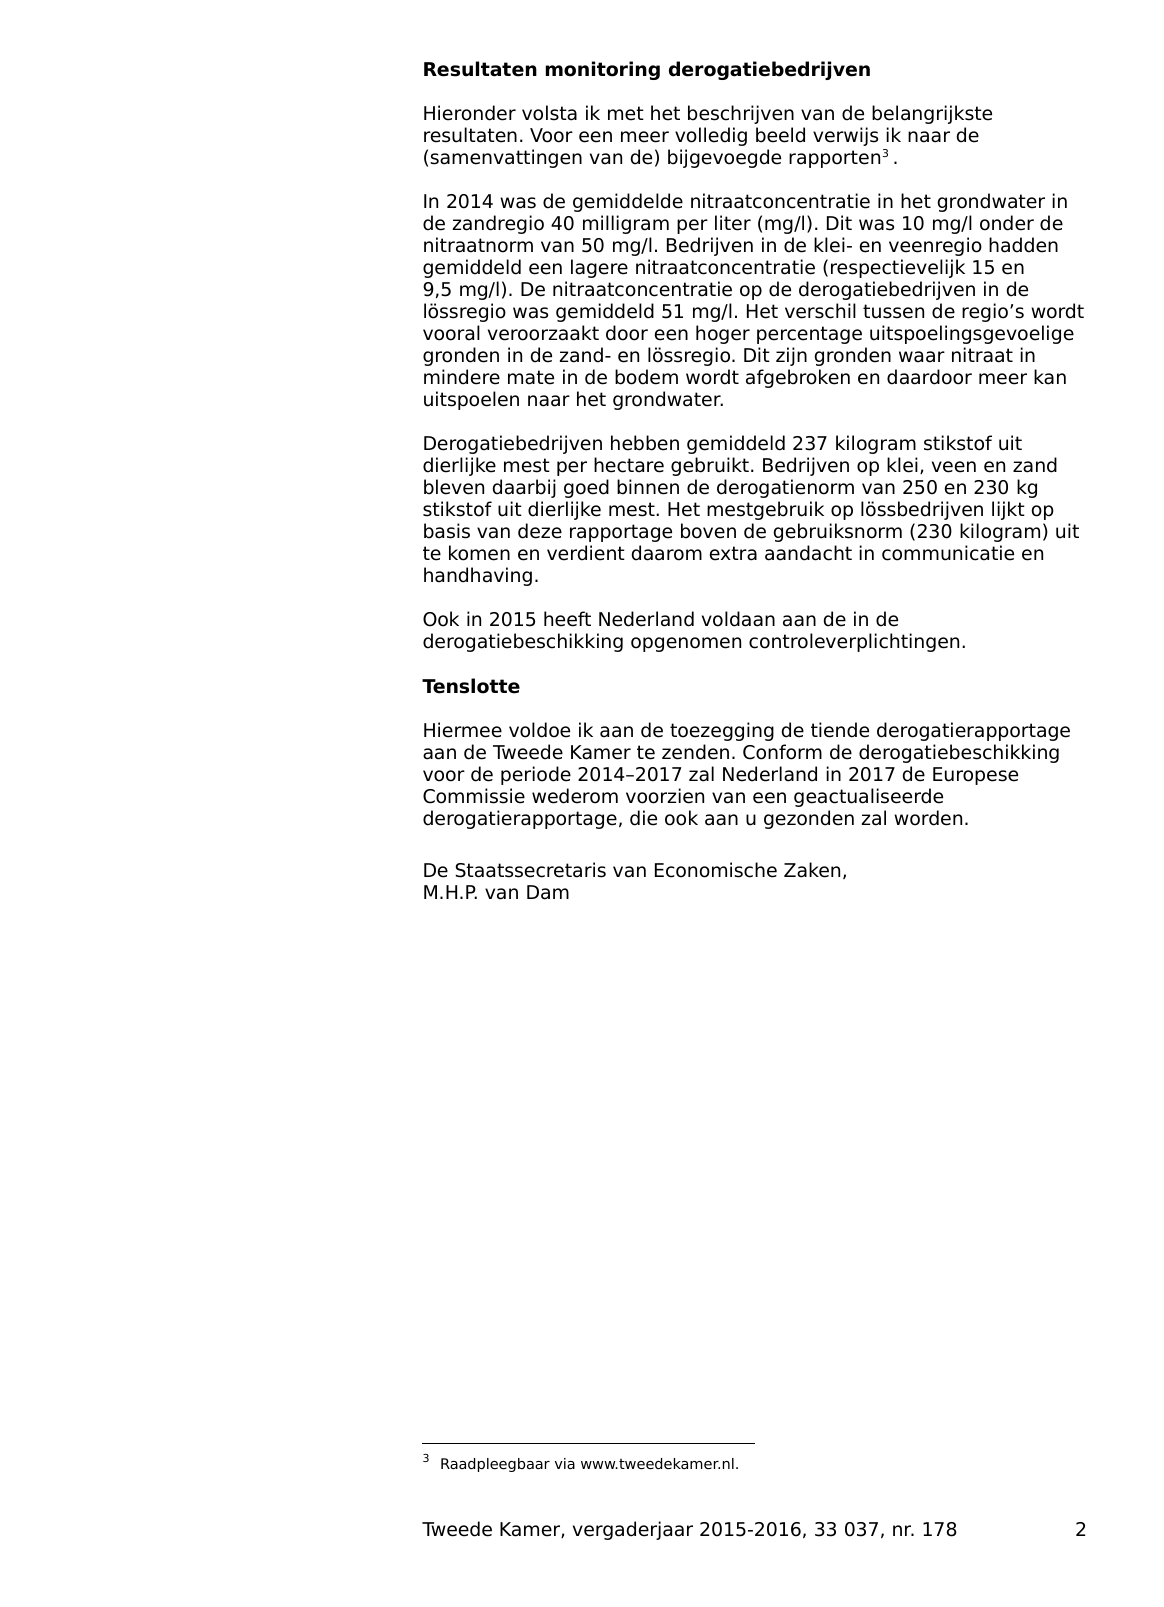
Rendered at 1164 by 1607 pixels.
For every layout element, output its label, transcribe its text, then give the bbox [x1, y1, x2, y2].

text Ook in 2015 heeft Nederland voldaan aan de in de derogatiebeschikking opgenomen controleverplichtingen. [422, 609, 1087, 653]
text Hiermee voldoe ik aan de toezegging de tiende derogatierapportage aan de Tweede Kamer te zenden. Conform de derogatiebeschikking voor de periode 2014–2017 zal Nederland in 2017 de Europese Commissie wederom voorzien van een geactualiseerde derogatierapportage, die ook aan u gezonden zal worden. [422, 720, 1087, 829]
text Raadpleegbaar via www.tweedekamer.nl. [422, 1452, 1087, 1474]
text De Staatssecretaris van Economische Zaken, M.H.P. van Dam [422, 859, 1087, 903]
text Hieronder volsta ik met het beschrijven van de belangrijkste resultaten. Voor een meer volledig beeld verwijs ik naar de (samenvattingen van de) bijgevoegde rapporten. [422, 103, 1087, 169]
subtitle Tenslotte [422, 676, 1087, 697]
text In 2014 was de gemiddelde nitraatconcentratie in het grondwater in de zandregio 40 milligram per liter (mg/l). Dit was 10 mg/l onder de nitraatnorm van 50 mg/l. Bedrijven in de klei- en veenregio hadden gemiddeld een lagere nitraatconcentratie (respectievelijk 15 en 9,5 mg/l). De nitraatconcentratie op de derogatiebedrijven in de lössregio was gemiddeld 51 mg/l. Het verschil tussen de regio’s wordt vooral veroorzaakt door een hoger percentage uitspoelingsgevoelige gronden in de zand- en lössregio. Dit zijn gronden waar nitraat in mindere mate in de bodem wordt afgebroken en daardoor meer kan uitspoelen naar het grondwater. [422, 191, 1087, 411]
subtitle Resultaten monitoring derogatiebedrijven [422, 59, 1087, 81]
text Derogatiebedrijven hebben gemiddeld 237 kilogram stikstof uit dierlijke mest per hectare gebruikt. Bedrijven op klei, veen en zand bleven daarbij goed binnen de derogatienorm van 250 en 230 kg stikstof uit dierlijke mest. Het mestgebruik op lössbedrijven lijkt op basis van deze rapportage boven de gebruiksnorm (230 kilogram) uit te komen en verdient daarom extra aandacht in communicatie en handhaving. [422, 433, 1087, 587]
